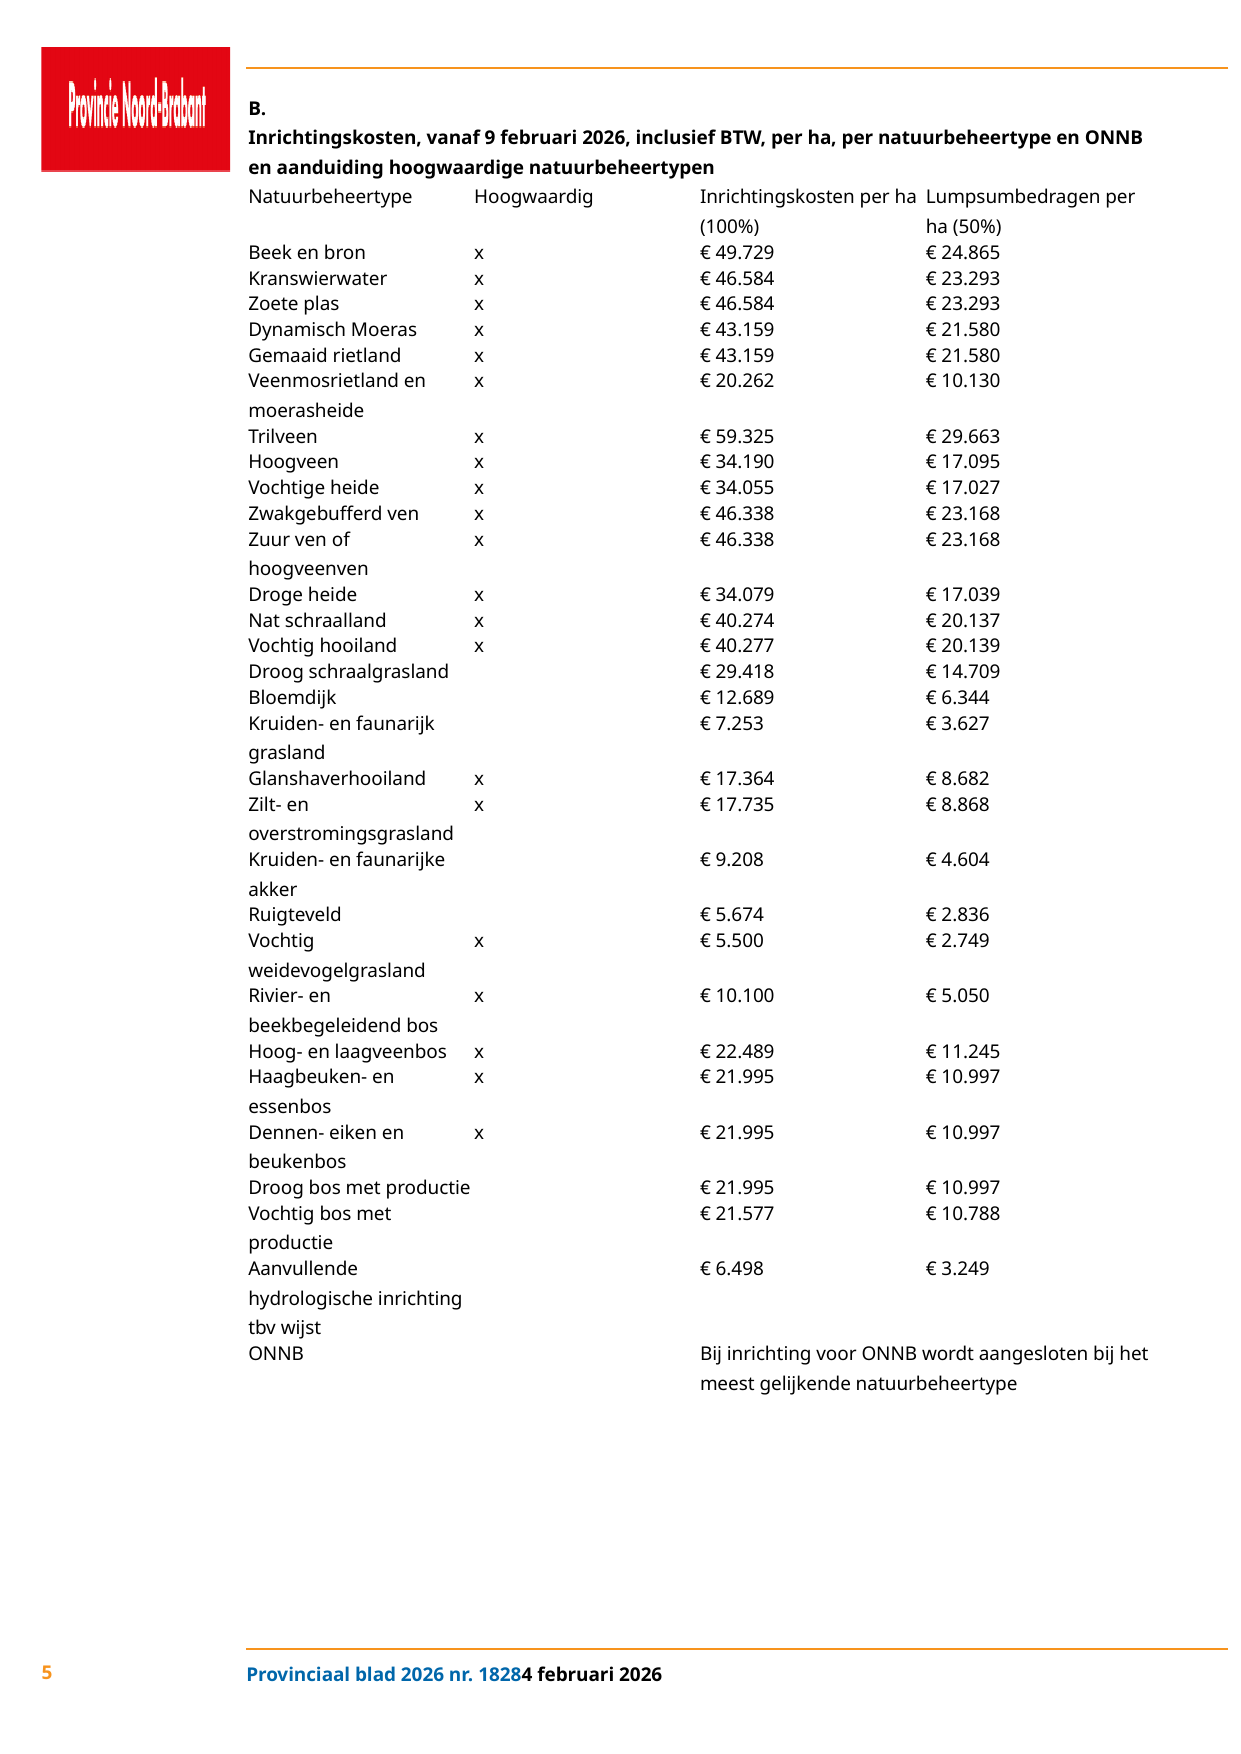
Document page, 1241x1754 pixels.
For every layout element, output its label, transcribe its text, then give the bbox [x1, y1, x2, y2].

table_cell € 20.137 [926, 607, 1152, 633]
table_cell € 21.995 [700, 1174, 926, 1200]
table_cell Kruiden- en faunarijk grasland [248, 710, 474, 765]
table_cell € 46.338 [700, 500, 926, 526]
table_cell Zilt- en overstromingsgrasland [248, 791, 474, 846]
table_cell € 22.489 [700, 1038, 926, 1063]
table_cell ONNB [248, 1340, 474, 1395]
table_cell [474, 1255, 700, 1340]
table_cell x [474, 983, 700, 1038]
table_cell € 23.168 [926, 500, 1152, 526]
table_cell € 23.168 [926, 526, 1152, 581]
table_cell € 17.027 [926, 474, 1152, 500]
table_cell € 8.682 [926, 765, 1152, 791]
table_cell Kranswierwater [248, 265, 474, 290]
table_cell € 46.584 [700, 290, 926, 316]
table_cell Hoog- en laagveenbos [248, 1038, 474, 1063]
table_cell x [474, 423, 700, 449]
table_cell € 17.735 [700, 791, 926, 846]
table_cell x [474, 607, 700, 633]
table_cell Trilveen [248, 423, 474, 449]
table_cell € 17.095 [926, 449, 1152, 474]
table_cell € 40.274 [700, 607, 926, 633]
table_cell € 10.100 [700, 983, 926, 1038]
text Inrichtingskosten, vanaf 9 februari 2026, inclusief BTW, per ha, per natuurbeheertype en ONNB en aanduiding hoogwaardige natuurbeheertypen [248, 124, 1152, 180]
table_cell Droge heide [248, 581, 474, 607]
table_cell € 29.663 [926, 423, 1152, 449]
table_cell Kruiden- en faunarijke akker [248, 846, 474, 901]
table_cell Zuur ven of hoogveenven [248, 526, 474, 581]
table_cell € 59.325 [700, 423, 926, 449]
table_cell Zwakgebufferd ven [248, 500, 474, 526]
table_cell Rivier- en beekbegeleidend bos [248, 983, 474, 1038]
table_cell Veenmosrietland en moerasheide [248, 368, 474, 423]
table_cell [474, 1340, 700, 1395]
table_cell [474, 684, 700, 710]
table_cell € 6.498 [700, 1255, 926, 1340]
table_cell € 6.344 [926, 684, 1152, 710]
table_cell Vochtig weidevogelgrasland [248, 927, 474, 982]
table_cell Zoete plas [248, 290, 474, 316]
table_cell € 29.418 [700, 658, 926, 684]
table_cell [474, 1200, 700, 1255]
table_cell € 2.836 [926, 901, 1152, 927]
table_cell Droog bos met productie [248, 1174, 474, 1200]
table_cell x [474, 1119, 700, 1174]
table_cell Haagbeuken- en essenbos [248, 1064, 474, 1119]
table_cell € 3.249 [926, 1255, 1152, 1340]
table_cell € 40.277 [700, 633, 926, 658]
table_cell € 43.159 [700, 342, 926, 368]
table_cell € 21.580 [926, 316, 1152, 342]
table_cell Bloemdijk [248, 684, 474, 710]
table_cell € 5.050 [926, 983, 1152, 1038]
table_cell € 46.584 [700, 265, 926, 290]
table_cell € 17.039 [926, 581, 1152, 607]
table_cell € 10.130 [926, 368, 1152, 423]
table_cell [474, 658, 700, 684]
table_cell € 23.293 [926, 265, 1152, 290]
table_cell € 14.709 [926, 658, 1152, 684]
table_cell Glanshaverhooiland [248, 765, 474, 791]
table_cell x [474, 765, 700, 791]
table_cell € 17.364 [700, 765, 926, 791]
table_cell € 23.293 [926, 290, 1152, 316]
table_cell € 8.868 [926, 791, 1152, 846]
table_cell € 5.500 [700, 927, 926, 982]
table_cell € 24.865 [926, 239, 1152, 265]
table_cell € 43.159 [700, 316, 926, 342]
table_cell x [474, 633, 700, 658]
table_cell Beek en bron [248, 239, 474, 265]
table_cell € 21.995 [700, 1064, 926, 1119]
table_cell x [474, 581, 700, 607]
table_cell x [474, 474, 700, 500]
table_cell € 21.577 [700, 1200, 926, 1255]
table_cell € 10.788 [926, 1200, 1152, 1255]
table_cell € 7.253 [700, 710, 926, 765]
table_cell € 2.749 [926, 927, 1152, 982]
table_header Hoogwaardig [474, 184, 700, 239]
table_cell Dennen- eiken en beukenbos [248, 1119, 474, 1174]
table_cell € 10.997 [926, 1119, 1152, 1174]
table_cell [474, 901, 700, 927]
table_cell € 34.190 [700, 449, 926, 474]
table_cell € 21.580 [926, 342, 1152, 368]
table_cell Gemaaid rietland [248, 342, 474, 368]
table_cell Dynamisch Moeras [248, 316, 474, 342]
table_cell € 49.729 [700, 239, 926, 265]
table_cell [474, 846, 700, 901]
table_cell Aanvullende hydrologische inrichting tbv wijst [248, 1255, 474, 1340]
table_cell x [474, 239, 700, 265]
table_header Lumpsumbedragen per ha (50%) [926, 184, 1152, 239]
table_cell € 20.262 [700, 368, 926, 423]
text B. [248, 95, 1152, 121]
table_cell € 4.604 [926, 846, 1152, 901]
table_cell x [474, 791, 700, 846]
table_cell x [474, 1064, 700, 1119]
table_cell Ruigteveld [248, 901, 474, 927]
table_cell x [474, 500, 700, 526]
table_cell Vochtig bos met productie [248, 1200, 474, 1255]
table_cell € 34.055 [700, 474, 926, 500]
table_cell x [474, 1038, 700, 1063]
table_cell € 34.079 [700, 581, 926, 607]
table_cell € 21.995 [700, 1119, 926, 1174]
table_cell € 10.997 [926, 1064, 1152, 1119]
table_header Natuurbeheertype [248, 184, 474, 239]
table_cell x [474, 316, 700, 342]
table_cell Vochtige heide [248, 474, 474, 500]
table_cell € 20.139 [926, 633, 1152, 658]
table_cell x [474, 342, 700, 368]
table_cell € 9.208 [700, 846, 926, 901]
table_cell € 12.689 [700, 684, 926, 710]
table_cell x [474, 290, 700, 316]
table_cell Droog schraalgrasland [248, 658, 474, 684]
table_cell x [474, 526, 700, 581]
table_header Inrichtingskosten per ha (100%) [700, 184, 926, 239]
table_cell [474, 1174, 700, 1200]
picture [41, 47, 231, 172]
table_cell Bij inrichting voor ONNB wordt aangesloten bij het meest gelijkende natuurbeheertype [700, 1340, 1152, 1395]
table_cell € 3.627 [926, 710, 1152, 765]
table_cell Hoogveen [248, 449, 474, 474]
table_cell [474, 710, 700, 765]
table_cell x [474, 368, 700, 423]
table_cell € 5.674 [700, 901, 926, 927]
table_cell € 10.997 [926, 1174, 1152, 1200]
table_cell € 11.245 [926, 1038, 1152, 1063]
table_cell x [474, 265, 700, 290]
table_cell Vochtig hooiland [248, 633, 474, 658]
table_cell x [474, 449, 700, 474]
table_cell x [474, 927, 700, 982]
table_cell Nat schraalland [248, 607, 474, 633]
table_cell € 46.338 [700, 526, 926, 581]
